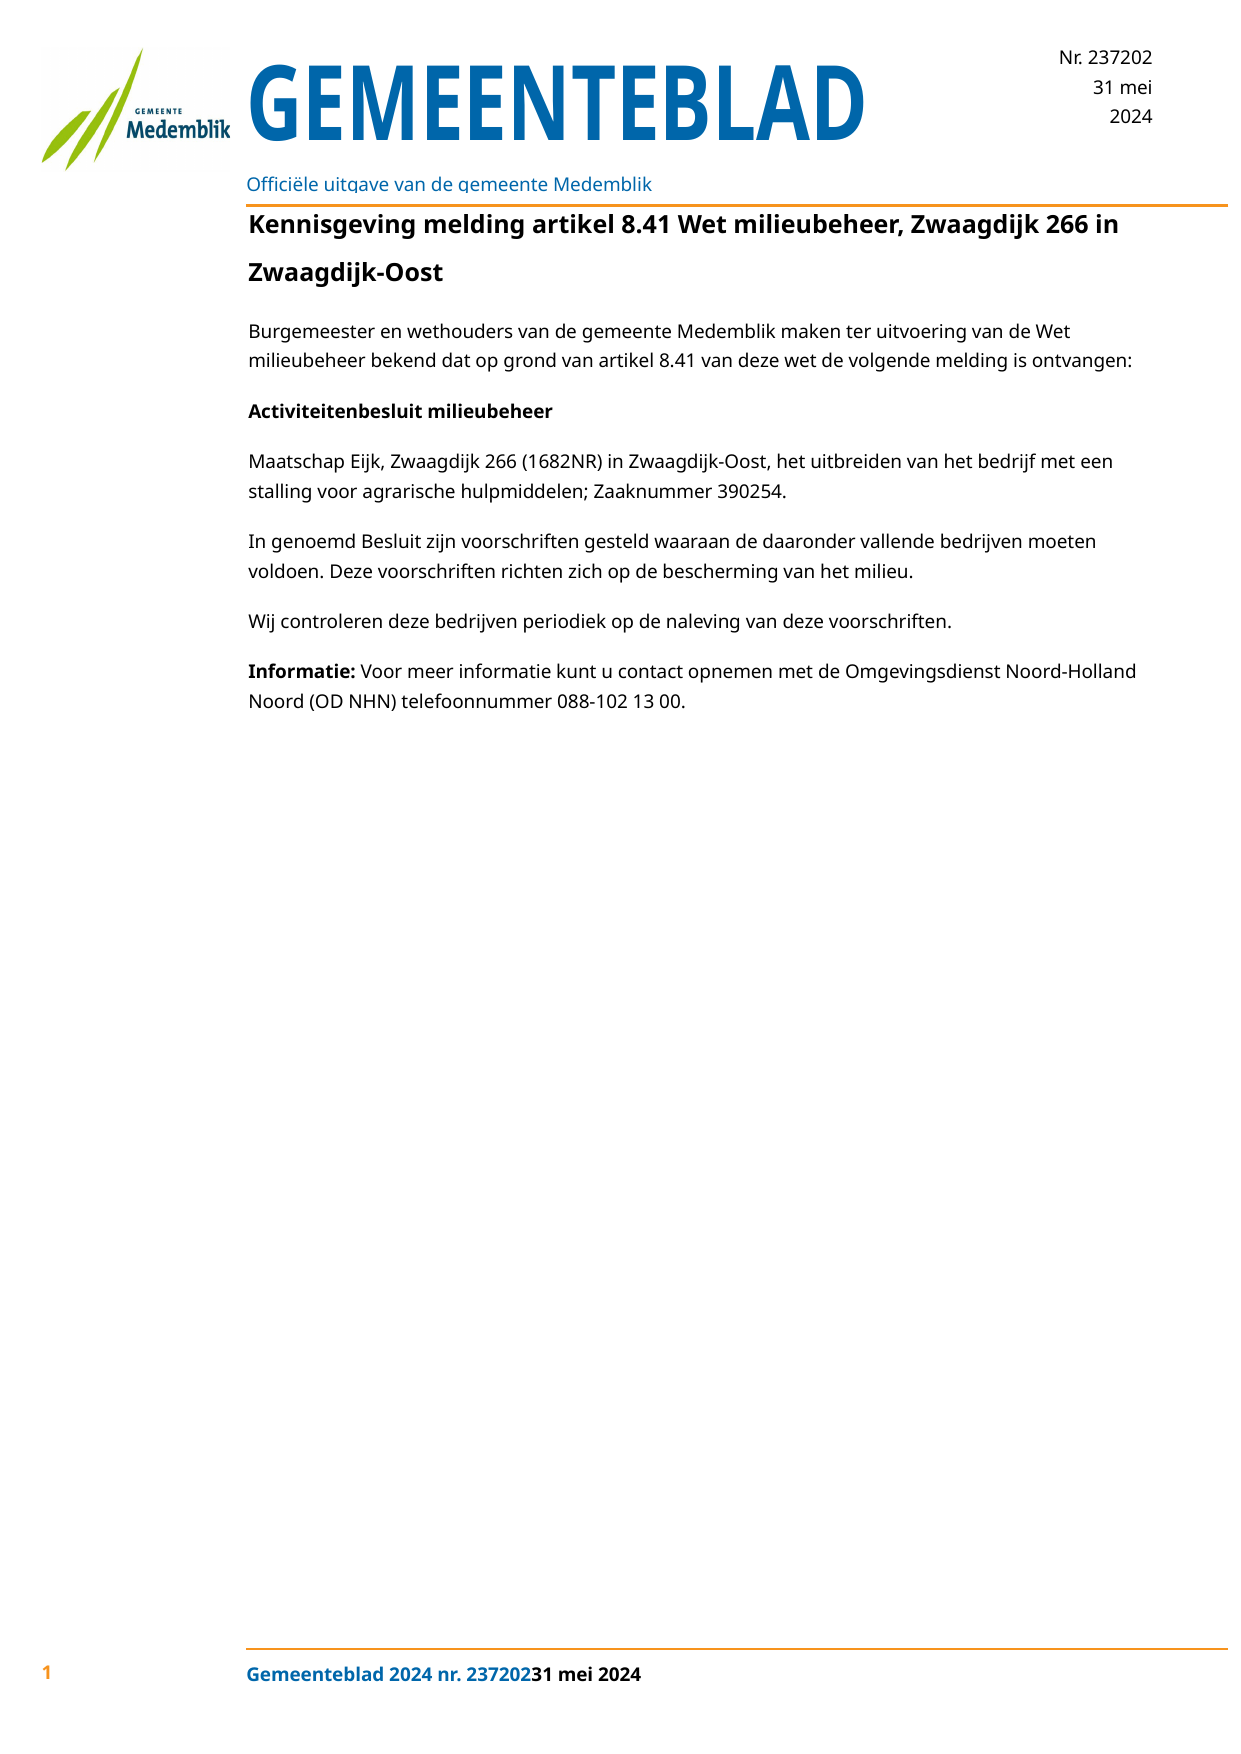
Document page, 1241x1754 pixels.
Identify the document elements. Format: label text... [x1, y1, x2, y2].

picture [41, 47, 231, 172]
text Burgemeester en wethouders van de gemeente Medemblik maken ter uitvoering van de Wet milieubeheer bekend dat op grond van artikel 8.41 van deze wet de volgende melding is ontvangen: [248, 318, 1152, 373]
text Wij controleren deze bedrijven periodiek op de naleving van deze voorschriften. [248, 608, 1152, 634]
text Activiteitenbesluit milieubeheer [248, 398, 1152, 424]
text Maatschap Eijk, Zwaagdijk 266 (1682NR) in Zwaagdijk-Oost, het uitbreiden van het bedrijf met een stalling voor agrarische hulpmiddelen; Zaaknummer 390254. [248, 448, 1152, 504]
text Informatie: Voor meer informatie kunt u contact opnemen met de Omgevingsdienst Noord-Holland Noord (OD NHN) telefoonnummer 088-102 13 00. [248, 659, 1152, 714]
text In genoemd Besluit zijn voorschriften gesteld waaraan de daaronder vallende bedrijven moeten voldoen. Deze voorschriften richten zich op de bescherming van het milieu. [248, 528, 1152, 584]
text Kennisgeving melding artikel 8.41 Wet milieubeheer, Zwaagdijk 266 in Zwaagdijk-Oost [248, 207, 1152, 288]
